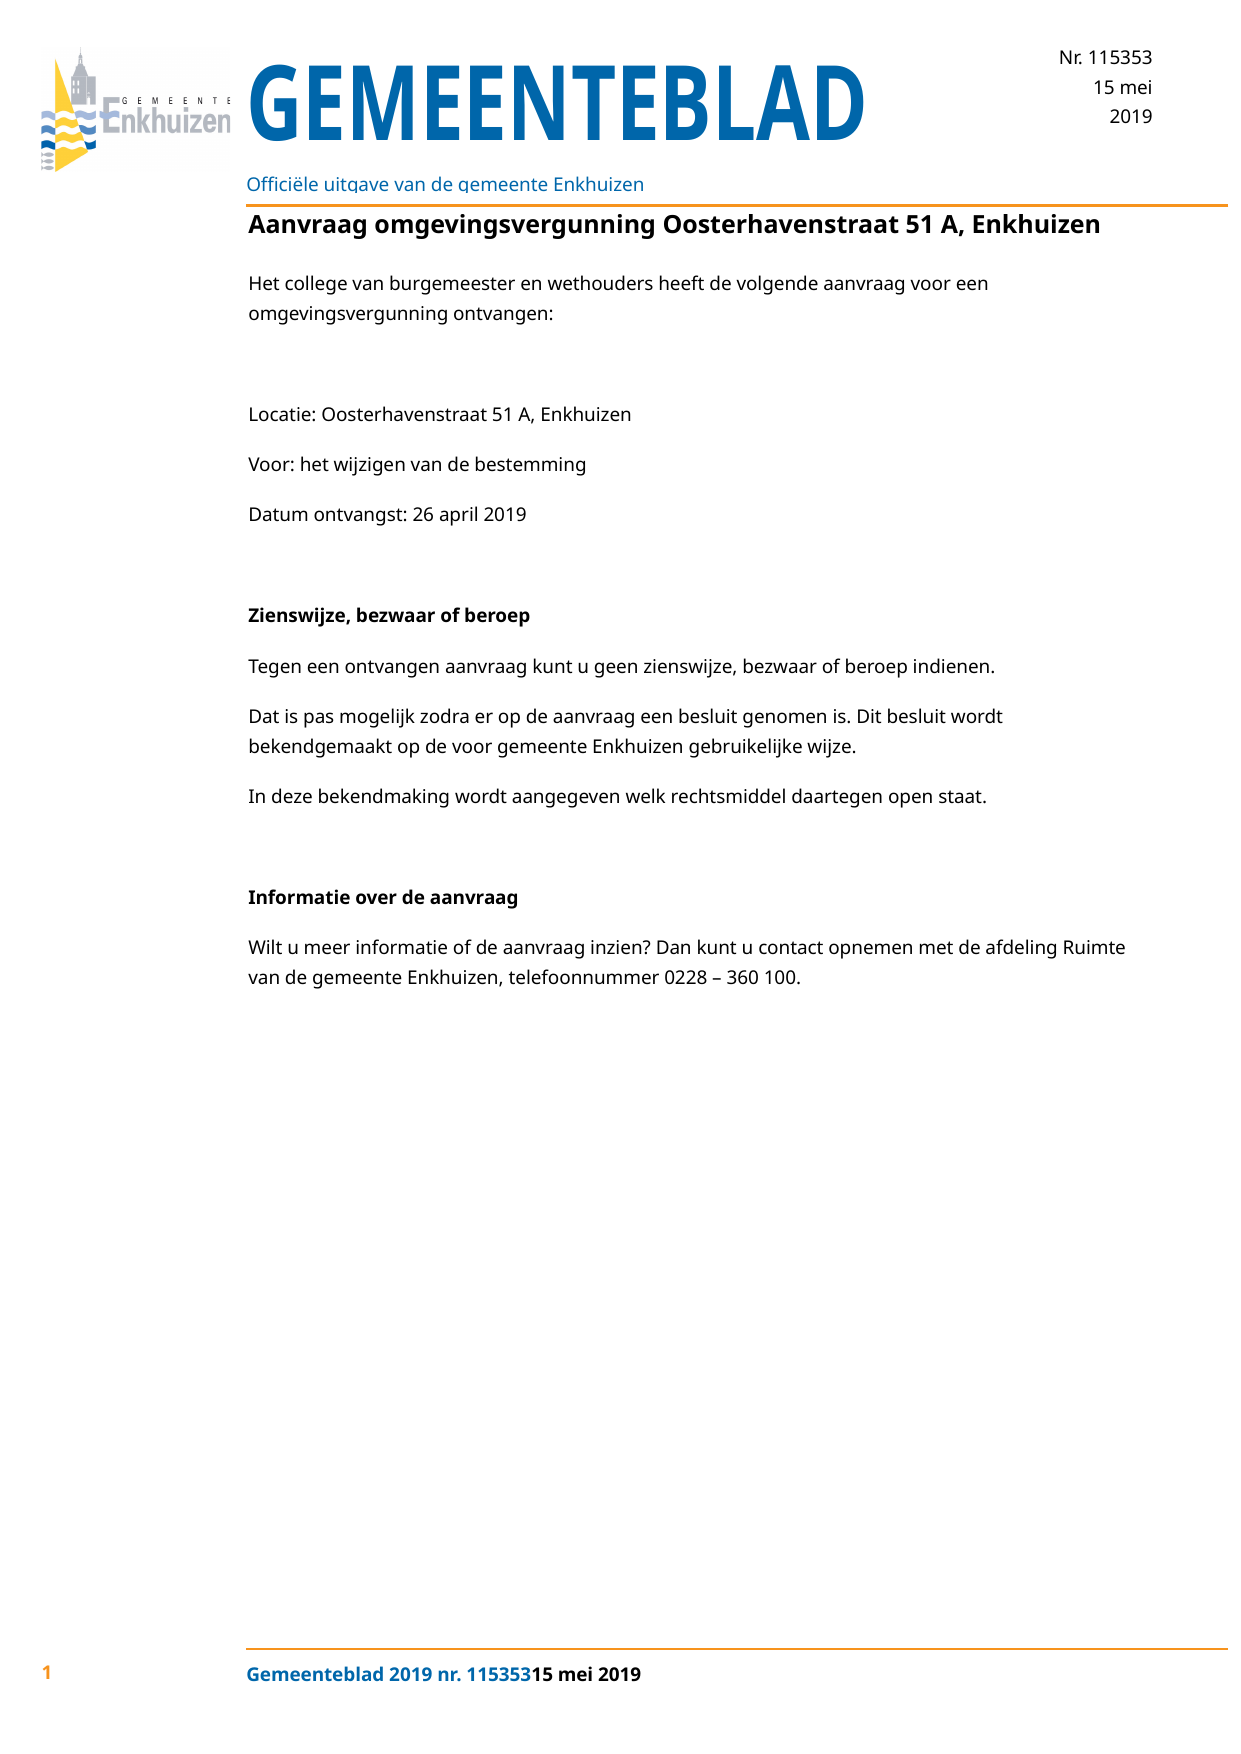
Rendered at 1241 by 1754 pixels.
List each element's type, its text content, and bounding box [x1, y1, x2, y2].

text Voor: het wijzigen van de bestemming [248, 451, 1152, 477]
text Locatie: Oosterhavenstraat 51 A, Enkhuizen [248, 401, 1152, 426]
text Dat is pas mogelijk zodra er op de aanvraag een besluit genomen is. Dit besluit wordt bekendgemaakt op de voor gemeente Enkhuizen gebruikelijke wijze. [248, 703, 1152, 758]
picture [41, 47, 231, 172]
text Datum ontvangst: 26 april 2019 [248, 502, 1152, 527]
text Het college van burgemeester en wethouders heeft de volgende aanvraag voor een omgevingsvergunning ontvangen: [248, 270, 1152, 326]
text Tegen een ontvangen aanvraag kunt u geen zienswijze, bezwaar of beroep indienen. [248, 653, 1152, 678]
text Aanvraag omgevingsvergunning Oosterhavenstraat 51 A, Enkhuizen [248, 207, 1152, 241]
text Wilt u meer informatie of de aanvraag inzien? Dan kunt u contact opnemen met de afdeling Ruimte van de gemeente Enkhuizen, telefoonnummer 0228 – 360 100. [248, 934, 1152, 990]
text In deze bekendmaking wordt aangegeven welk rechtsmiddel daartegen open staat. [248, 783, 1152, 809]
text Informatie over de aanvraag [248, 884, 1152, 910]
text Zienswijze, bezwaar of beroep [248, 602, 1152, 628]
